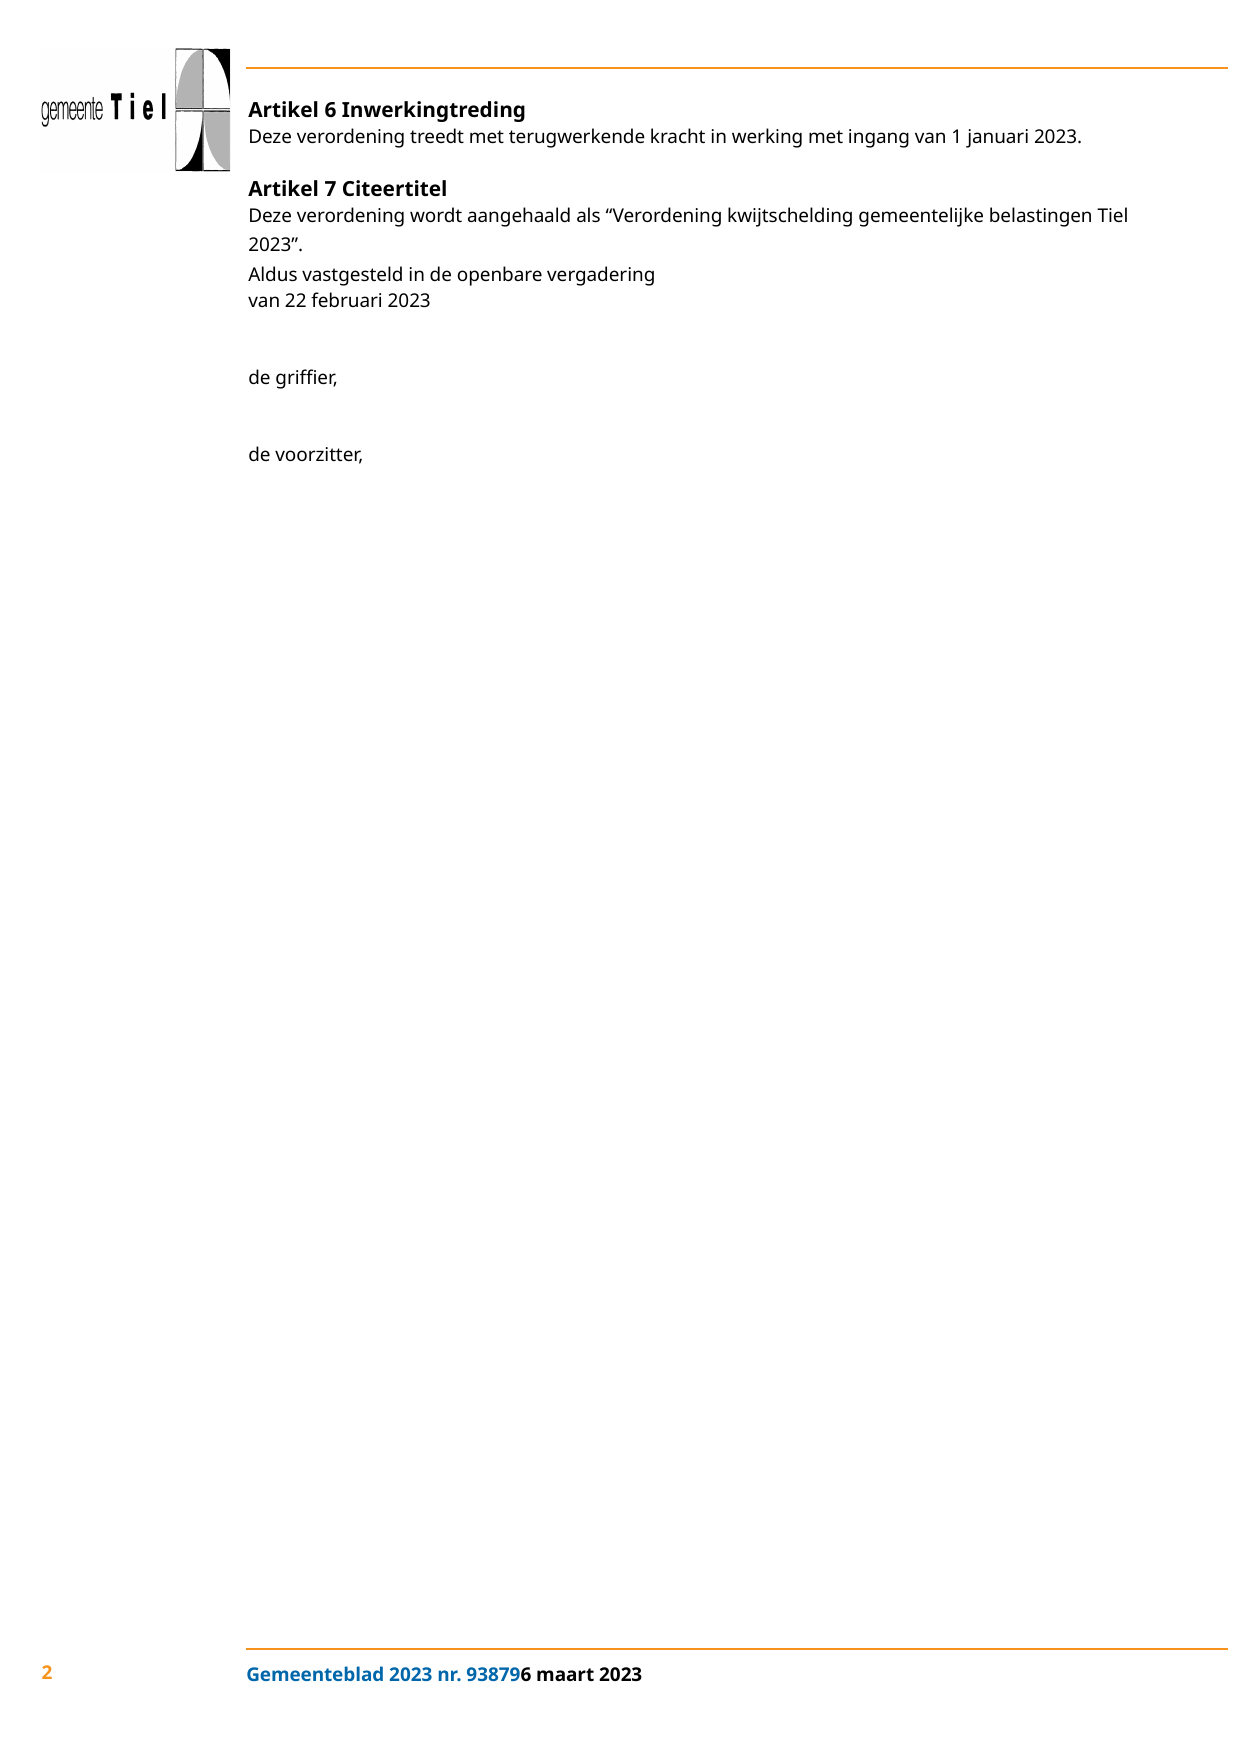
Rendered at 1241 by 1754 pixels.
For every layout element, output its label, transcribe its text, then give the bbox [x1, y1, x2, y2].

text de griffier, [248, 364, 1152, 390]
text Aldus vastgesteld in de openbare vergadering [248, 261, 1152, 287]
text de voorzitter, [248, 441, 1152, 467]
text Artikel 6 Inwerkingtreding [248, 95, 1152, 123]
text Deze verordening treedt met terugwerkende kracht in werking met ingang van 1 januari 2023. [248, 123, 1152, 149]
text van 22 februari 2023 [248, 287, 1152, 313]
text Deze verordening wordt aangehaald als “Verordening kwijtschelding gemeentelijke belastingen Tiel 2023”. [248, 202, 1152, 257]
picture [41, 47, 231, 172]
text Artikel 7 Citeertitel [248, 174, 1152, 202]
